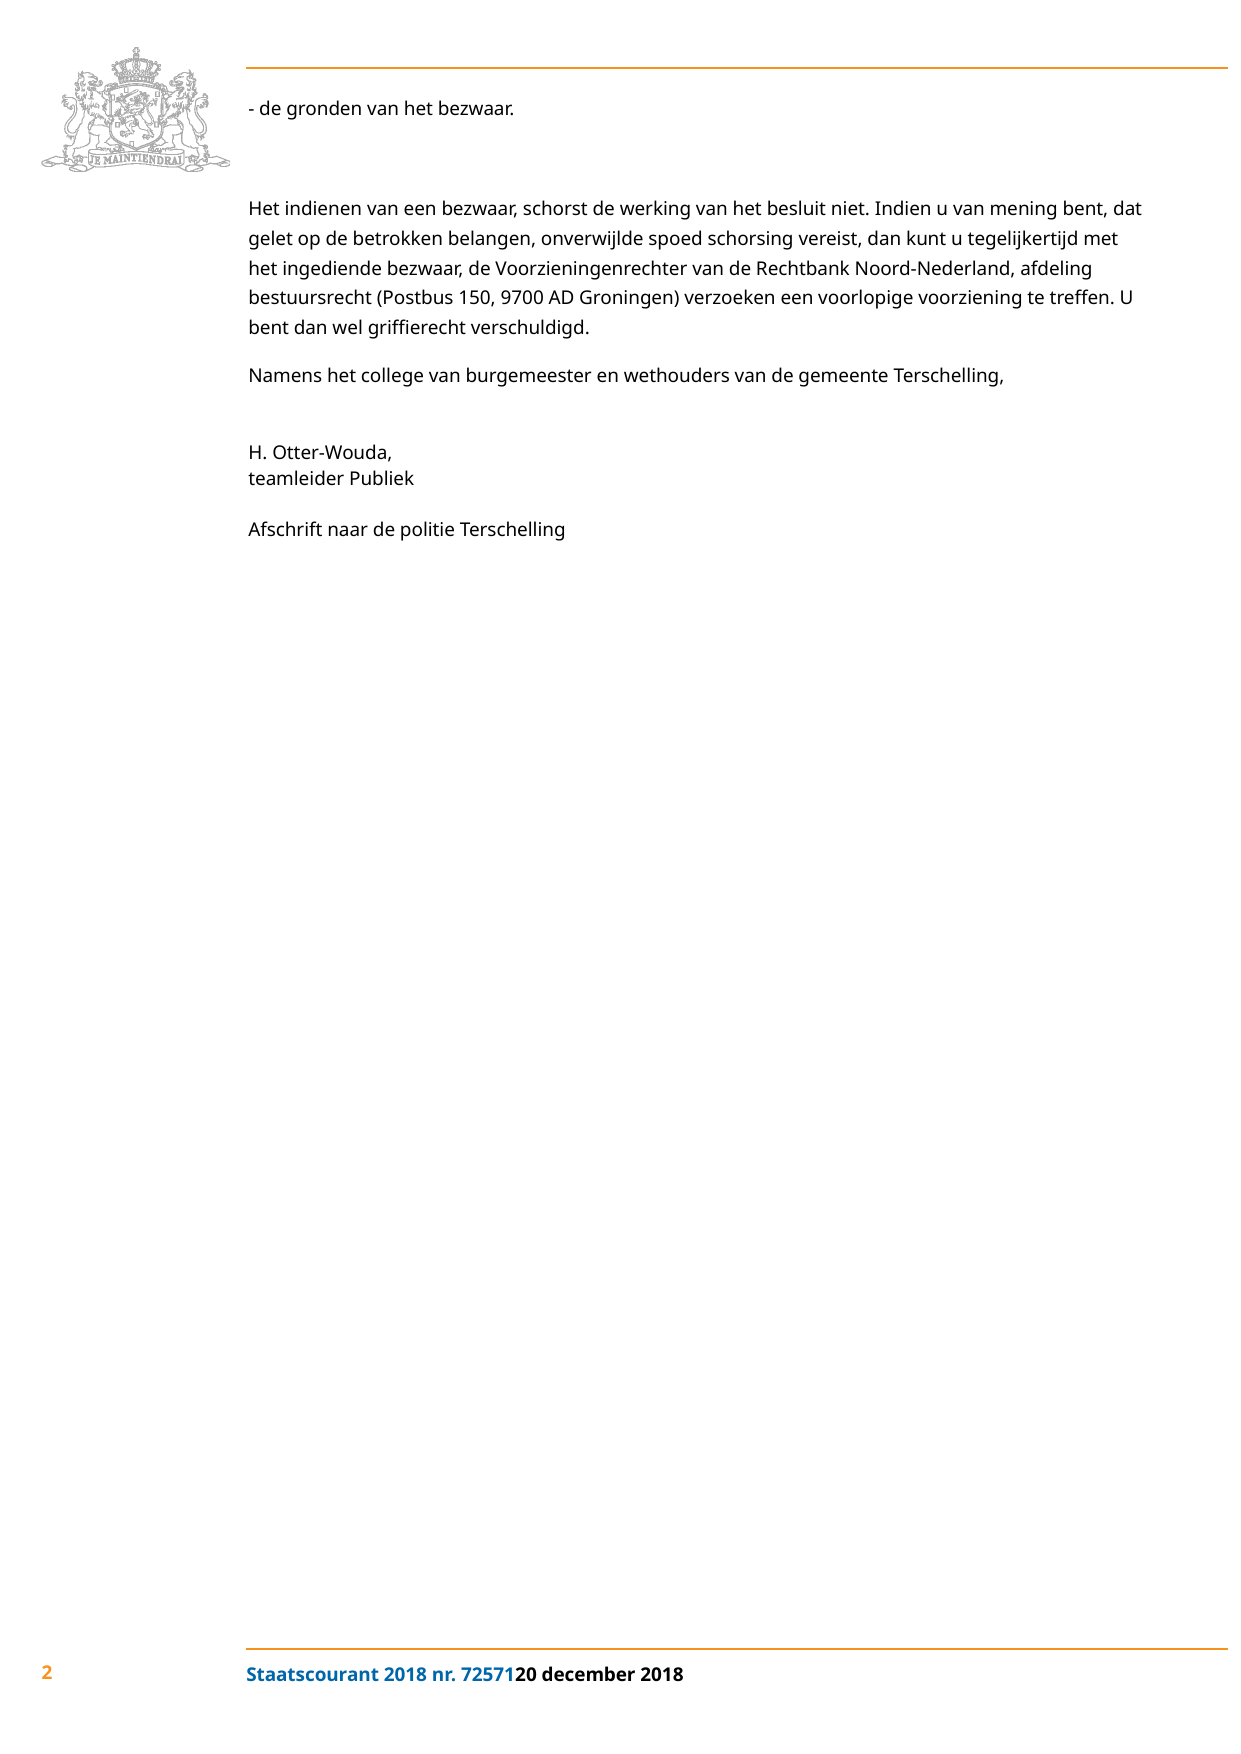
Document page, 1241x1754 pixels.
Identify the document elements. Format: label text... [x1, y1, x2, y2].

text teamleider Publiek [248, 465, 1152, 490]
text Namens het college van burgemeester en wethouders van de gemeente Terschelling, [248, 362, 1152, 387]
text Afschrift naar de politie Terschelling [248, 516, 1152, 542]
text - de gronden van het bezwaar. [248, 95, 1152, 121]
picture [41, 47, 231, 172]
text H. Otter-Wouda, [248, 439, 1152, 465]
text Het indienen van een bezwaar, schorst de werking van het besluit niet. Indien u van mening bent, dat gelet op de betrokken belangen, onverwijlde spoed schorsing vereist, dan kunt u tegelijkertijd met het ingediende bezwaar, de Voorzieningenrechter van de Rechtbank Noord-Nederland, afdeling bestuursrecht (Postbus 150, 9700 AD Groningen) verzoeken een voorlopige voorziening te treffen. U bent dan wel griffierecht verschuldigd. [248, 196, 1152, 340]
